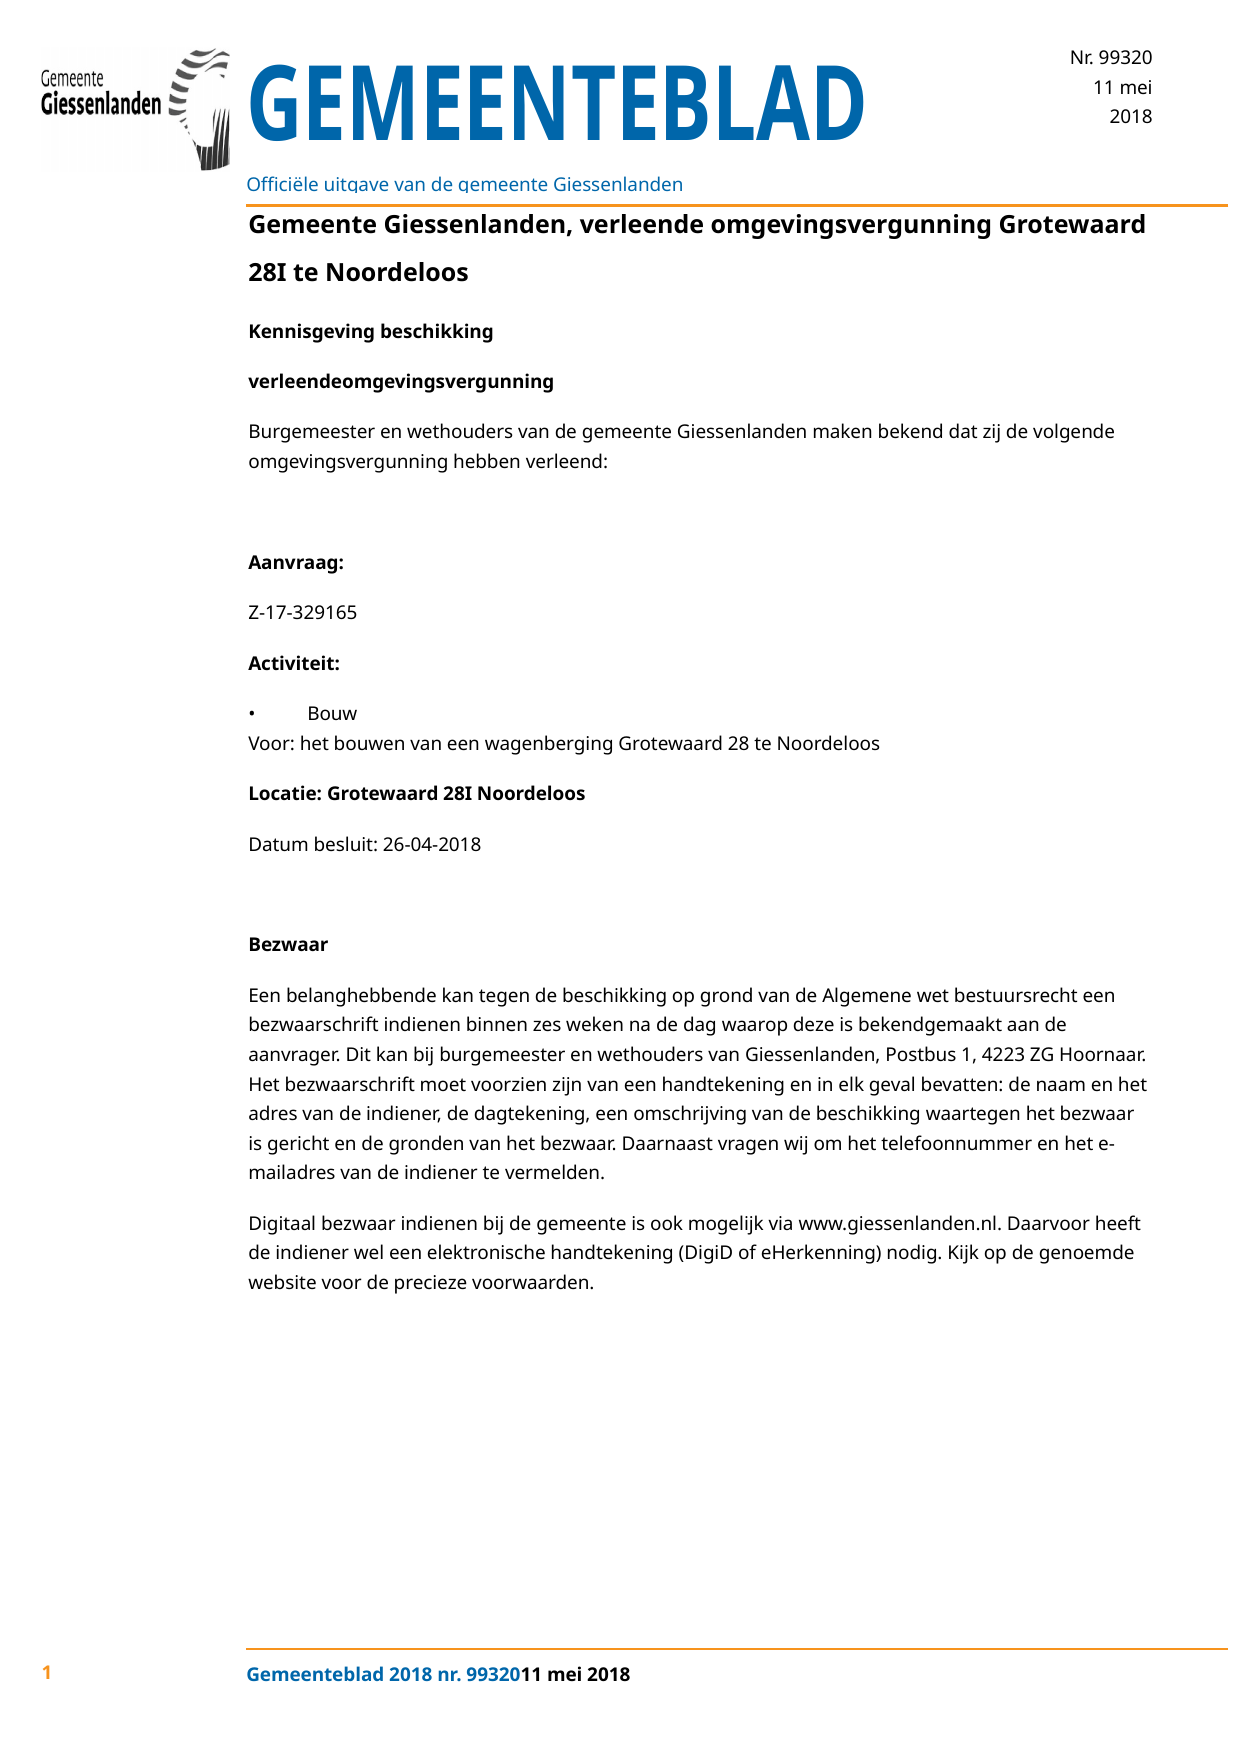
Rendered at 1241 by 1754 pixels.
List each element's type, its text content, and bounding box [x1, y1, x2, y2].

text Activiteit: [248, 650, 1152, 676]
text Locatie: Grotewaard 28I Noordeloos [248, 780, 1152, 806]
text Een belanghebbende kan tegen de beschikking op grond van de Algemene wet bestuursrecht een bezwaarschrift indienen binnen zes weken na de dag waarop deze is bekendgemaakt aan de aanvrager. Dit kan bij burgemeester en wethouders van Giessenlanden, Postbus 1, 4223 ZG Hoornaar. Het bezwaarschrift moet voorzien zijn van een handtekening en in elk geval bevatten: de naam en het adres van de indiener, de dagtekening, een omschrijving van de beschikking waartegen het bezwaar is gericht en de gronden van het bezwaar. Daarnaast vragen wij om het telefoonnummer en het e-mailadres van de indiener te vermelden. [248, 982, 1152, 1185]
text Datum besluit: 26-04-2018 [248, 831, 1152, 857]
list Bouw [248, 700, 1152, 726]
text Z-17-329165 [248, 599, 1152, 625]
text Bezwaar [248, 932, 1152, 957]
text Gemeente Giessenlanden, verleende omgevingsvergunning Grotewaard 28I te Noordeloos [248, 207, 1152, 288]
text Burgemeester en wethouders van de gemeente Giessenlanden maken bekend dat zij de volgende omgevingsvergunning hebben verleend: [248, 419, 1152, 474]
text Voor: het bouwen van een wagenberging Grotewaard 28 te Noordeloos [248, 730, 1152, 756]
text Kennisgeving beschikking [248, 318, 1152, 344]
picture [41, 47, 231, 172]
text verleendeomgevingsvergunning [248, 368, 1152, 394]
text Digitaal bezwaar indienen bij de gemeente is ook mogelijk via www.giessenlanden.nl. Daarvoor heeft de indiener wel een elektronische handtekening (DigiD of eHerkenning) nodig. Kijk op de genoemde website voor de precieze voorwaarden. [248, 1210, 1152, 1295]
text Aanvraag: [248, 549, 1152, 575]
